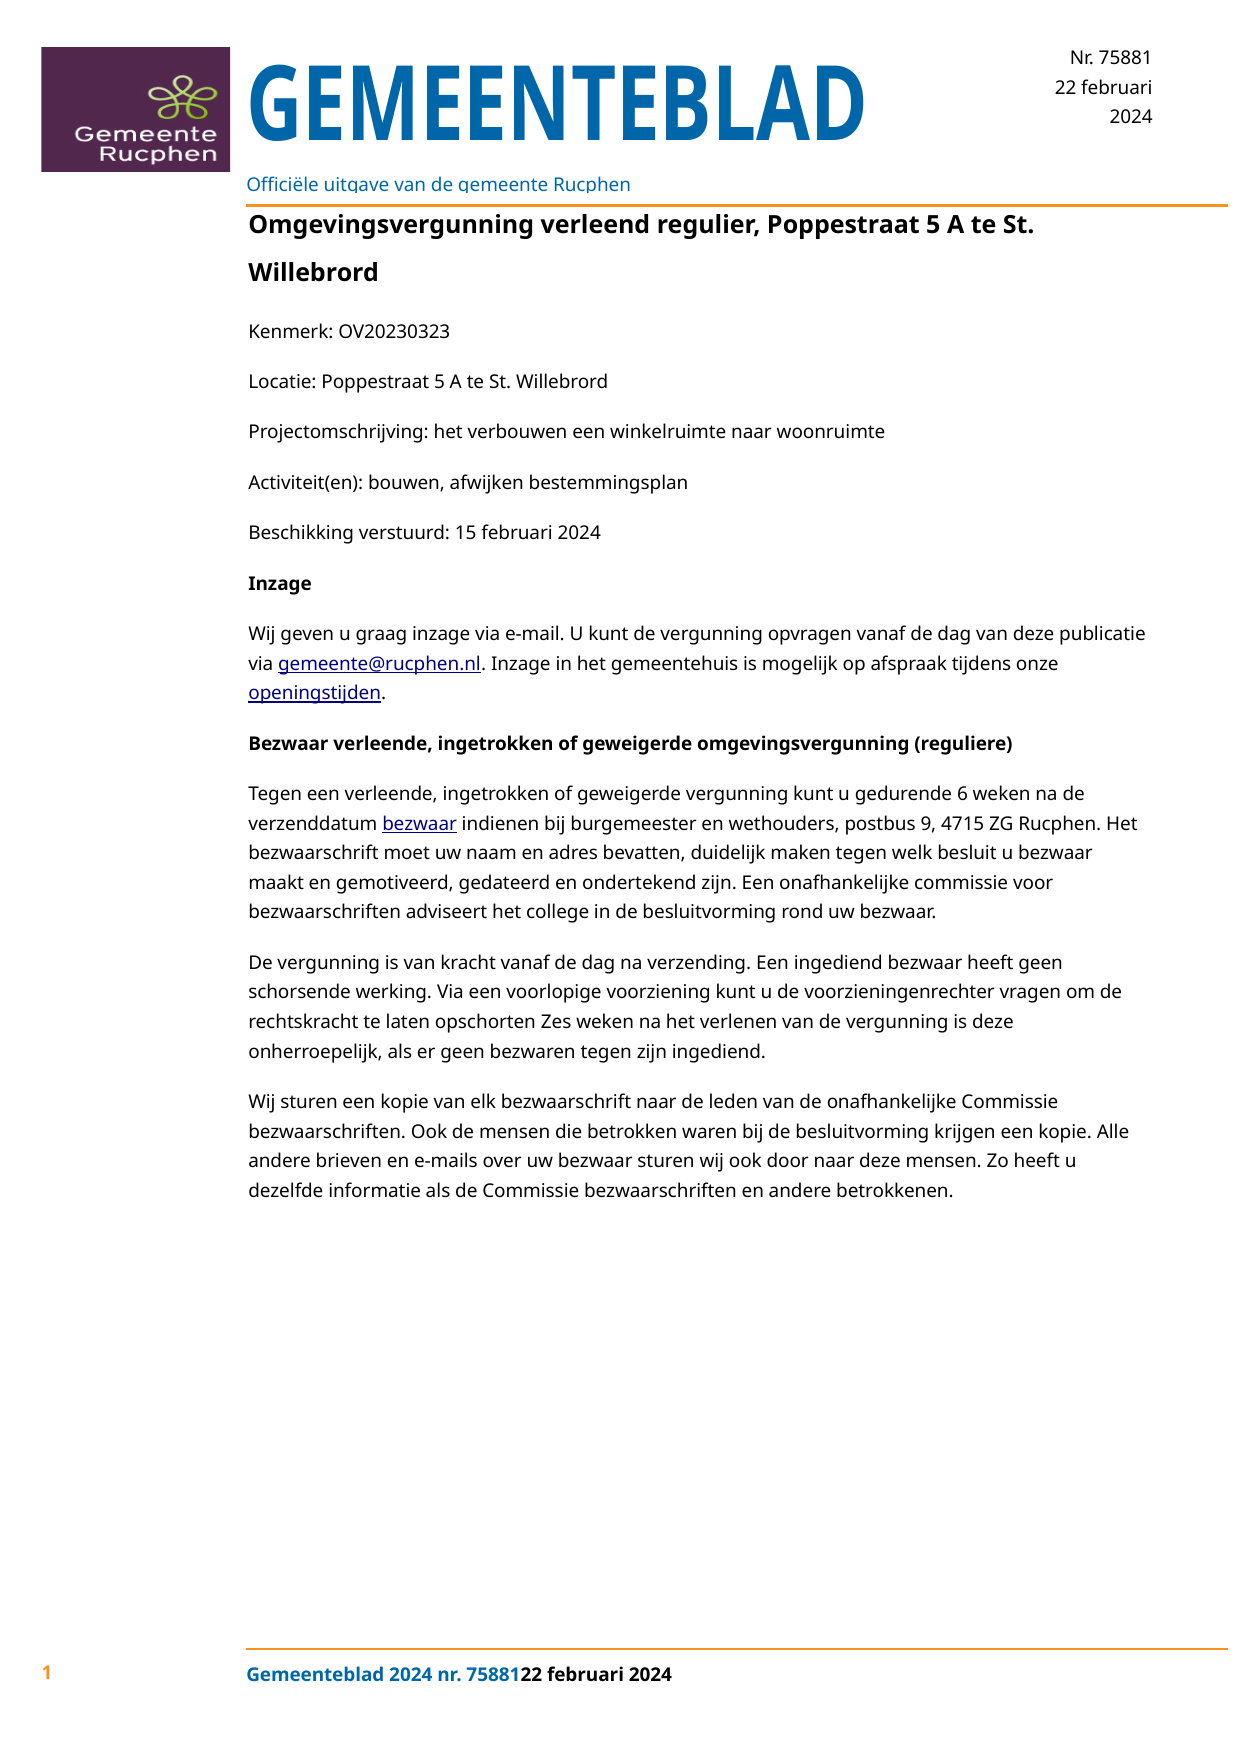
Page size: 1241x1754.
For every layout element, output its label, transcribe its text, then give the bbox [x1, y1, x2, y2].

text Locatie: Poppestraat 5 A te St. Willebrord [248, 368, 1152, 394]
text Inzage [248, 570, 1152, 596]
text Bezwaar verleende, ingetrokken of geweigerde omgevingsvergunning (reguliere) [248, 730, 1152, 756]
text Kenmerk: OV20230323 [248, 318, 1152, 344]
text Wij sturen een kopie van elk bezwaarschrift naar de leden van de onafhankelijke Commissie bezwaarschriften. Ook de mensen die betrokken waren bij de besluitvorming krijgen een kopie. Alle andere brieven en e-mails over uw bezwaar sturen wij ook door naar deze mensen. Zo heeft u dezelfde informatie als de Commissie bezwaarschriften en andere betrokkenen. [248, 1088, 1152, 1203]
text Activiteit(en): bouwen, afwijken bestemmingsplan [248, 469, 1152, 495]
text Wij geven u graag inzage via e-mail. U kunt de vergunning opvragen vanaf de dag van deze publicatie via gemeente@rucphen.nl. Inzage in het gemeentehuis is mogelijk op afspraak tijdens onze openingstijden. [248, 620, 1152, 705]
text Omgevingsvergunning verleend regulier, Poppestraat 5 A te St. Willebrord [248, 207, 1152, 288]
picture [41, 47, 231, 172]
text Projectomschrijving: het verbouwen een winkelruimte naar woonruimte [248, 419, 1152, 444]
text Beschikking verstuurd: 15 februari 2024 [248, 519, 1152, 545]
text De vergunning is van kracht vanaf de dag na verzending. Een ingediend bezwaar heeft geen schorsende werking. Via een voorlopige voorziening kunt u de voorzieningenrechter vragen om de rechtskracht te laten opschorten Zes weken na het verlenen van de vergunning is deze onherroepelijk, als er geen bezwaren tegen zijn ingediend. [248, 949, 1152, 1064]
text Tegen een verleende, ingetrokken of geweigerde vergunning kunt u gedurende 6 weken na de verzenddatum bezwaar indienen bij burgemeester en wethouders, postbus 9, 4715 ZG Rucphen. Het bezwaarschrift moet uw naam en adres bevatten, duidelijk maken tegen welk besluit u bezwaar maakt en gemotiveerd, gedateerd en ondertekend zijn. Een onafhankelijke commissie voor bezwaarschriften adviseert het college in de besluitvorming rond uw bezwaar. [248, 780, 1152, 924]
